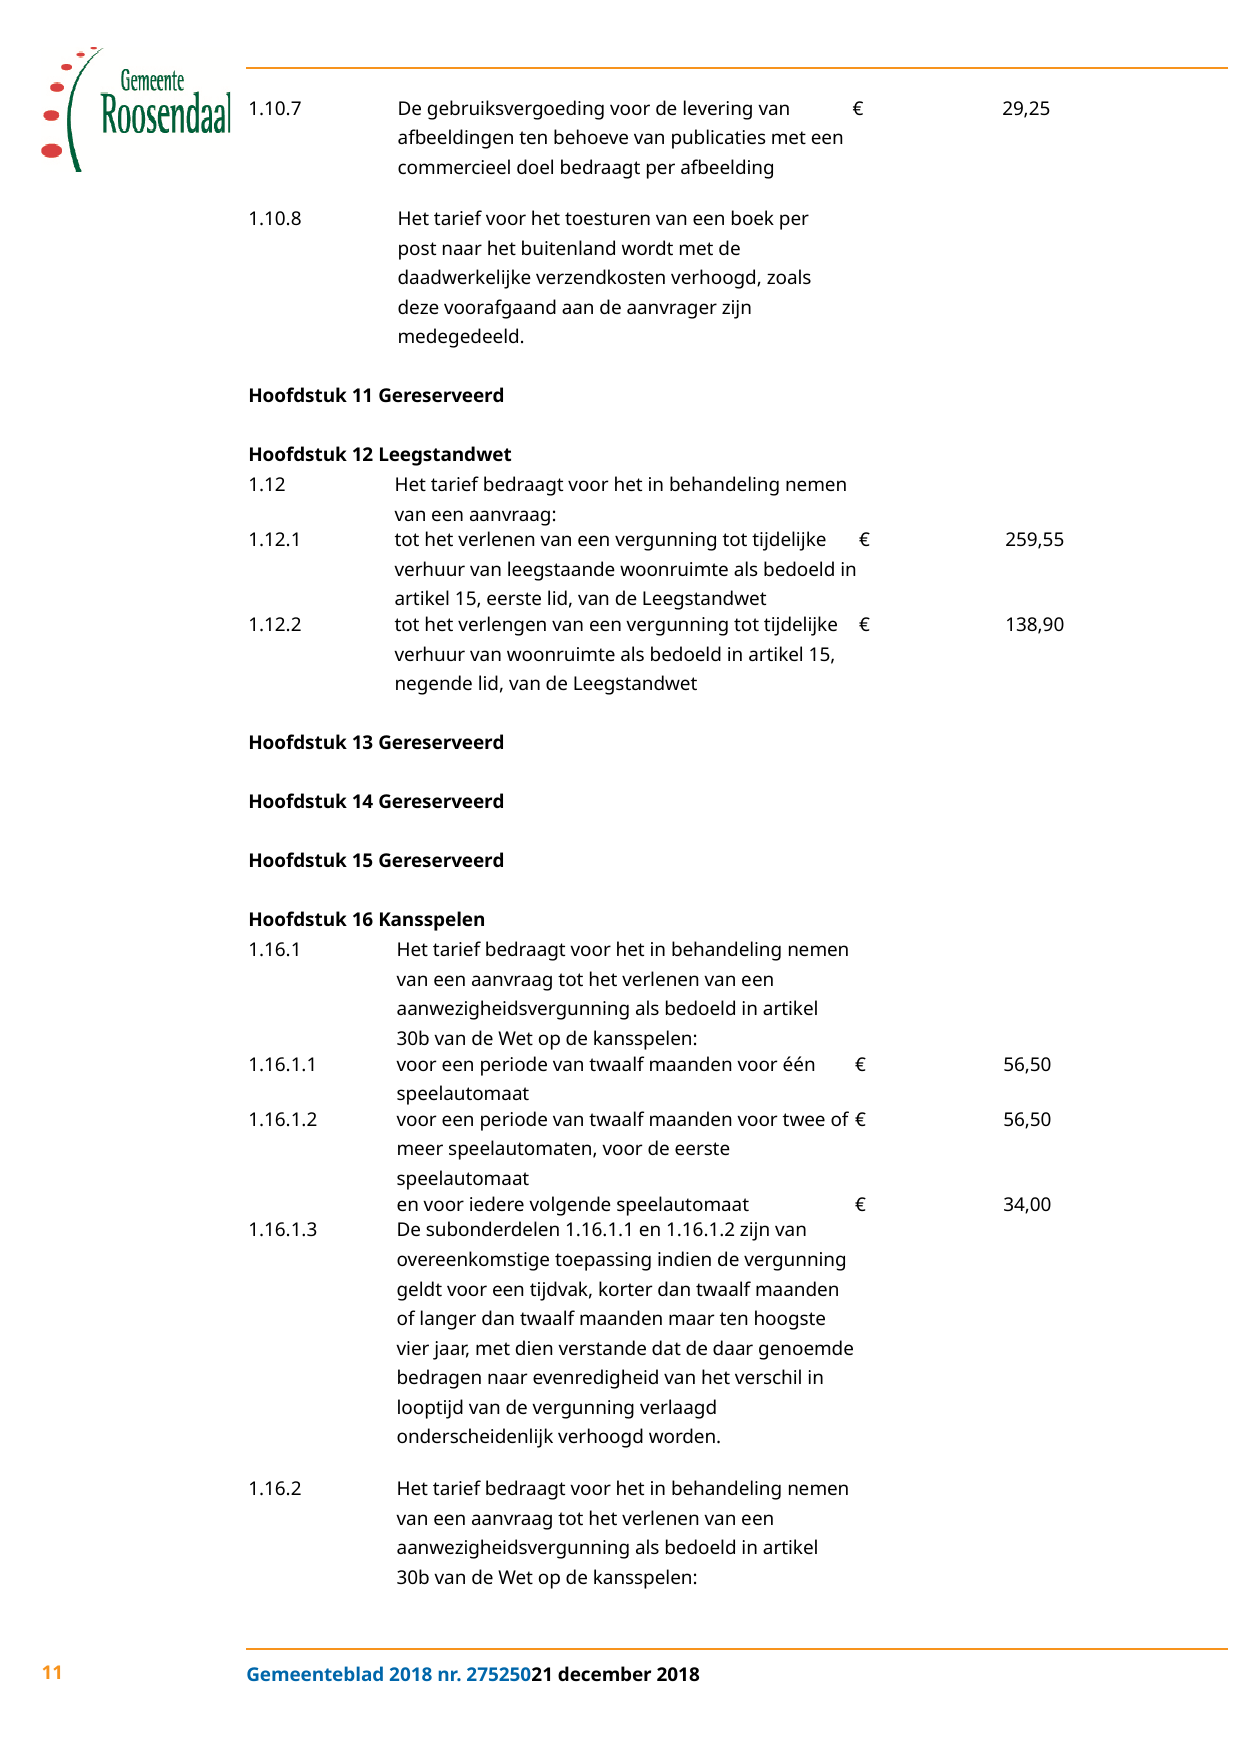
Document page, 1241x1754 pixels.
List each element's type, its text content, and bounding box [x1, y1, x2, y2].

table_cell 1.16.1.2 [248, 1106, 396, 1191]
table_cell 1.10.8 [248, 205, 397, 349]
table_cell voor een periode van twaalf maanden voor twee of meer speelautomaten, voor de eerste speelautomaat [396, 1106, 855, 1191]
table_cell [1003, 1475, 1152, 1590]
table_cell [855, 1475, 1003, 1590]
table_cell [1002, 205, 1152, 349]
table_cell 138,90 [1005, 611, 1152, 696]
table_cell € [855, 1106, 1003, 1191]
table_cell € [859, 526, 1005, 611]
table_cell [853, 205, 1002, 349]
table_header Het tarief bedraagt voor het in behandeling nemen van een aanvraag tot het verlenen van een aanwezigheidsvergunning als bedoeld in artikel 30b van de Wet op de kansspelen: [396, 936, 855, 1051]
table_cell tot het verlenen van een vergunning tot tijdelijke verhuur van leegstaande woonruimte als bedoeld in artikel 15, eerste lid, van de Leegstandwet [394, 526, 859, 611]
table_cell [855, 1217, 1003, 1449]
table_cell [396, 1450, 855, 1475]
table_cell De subonderdelen 1.16.1.1 en 1.16.1.2 zijn van overeenkomstige toepassing indien de vergunning geldt voor een tijdvak, korter dan twaalf maanden of langer dan twaalf maanden maar ten hoogste vier jaar, met dien verstande dat de daar genoemde bedragen naar evenredigheid van het verschil in looptijd van de vergunning verlaagd onderscheidenlijk verhoogd worden. [396, 1217, 855, 1449]
table_cell [248, 1450, 396, 1475]
table_cell en voor iedere volgende speelautomaat [396, 1191, 855, 1217]
table_cell 1.16.2 [248, 1475, 396, 1590]
table_cell 56,50 [1003, 1106, 1152, 1191]
table_cell 1.10.7 [248, 95, 397, 180]
table_cell 1.12.2 [248, 611, 394, 696]
table_cell voor een periode van twaalf maanden voor één speelautomaat [396, 1051, 855, 1106]
table_cell Het tarief bedraagt voor het in behandeling nemen van een aanvraag tot het verlenen van een aanwezigheidsvergunning als bedoeld in artikel 30b van de Wet op de kansspelen: [396, 1475, 855, 1590]
table_cell 1.16.1.3 [248, 1217, 396, 1449]
text Hoofdstuk 14 Gereserveerd [248, 788, 1152, 814]
picture [41, 47, 231, 172]
table_header [1003, 936, 1152, 1051]
text Hoofdstuk 12 Leegstandwet [248, 441, 1152, 467]
table_cell [398, 180, 852, 205]
text Hoofdstuk 15 Gereserveerd [248, 847, 1152, 873]
table_cell 34,00 [1003, 1191, 1152, 1217]
table_header Het tarief bedraagt voor het in behandeling nemen van een aanvraag: [394, 471, 859, 526]
table_cell € [859, 611, 1005, 696]
table_cell [248, 1191, 396, 1217]
table_header [1005, 471, 1152, 526]
table_header [855, 936, 1003, 1051]
table_cell € [855, 1051, 1003, 1106]
table_header [859, 471, 1005, 526]
table_cell De gebruiksvergoeding voor de levering van afbeeldingen ten behoeve van publicaties met een commercieel doel bedraagt per afbeelding [398, 95, 852, 180]
table_cell 29,25 [1002, 95, 1152, 180]
table_header 1.12 [248, 471, 394, 526]
table_cell tot het verlengen van een vergunning tot tijdelijke verhuur van woonruimte als bedoeld in artikel 15, negende lid, van de Leegstandwet [394, 611, 859, 696]
table_cell Het tarief voor het toesturen van een boek per post naar het buitenland wordt met de daadwerkelijke verzendkosten verhoogd, zoals deze voorafgaand aan de aanvrager zijn medegedeeld. [398, 205, 852, 349]
text Hoofdstuk 11 Gereserveerd [248, 382, 1152, 408]
table_cell [248, 180, 397, 205]
table_cell [853, 180, 1002, 205]
table_cell [1003, 1450, 1152, 1475]
table_cell € [853, 95, 1002, 180]
table_cell 1.16.1.1 [248, 1051, 396, 1106]
table_cell € [855, 1191, 1003, 1217]
table_cell 259,55 [1005, 526, 1152, 611]
table_cell [855, 1450, 1003, 1475]
table_header 1.16.1 [248, 936, 396, 1051]
table_cell [1002, 180, 1152, 205]
text Hoofdstuk 16 Kansspelen [248, 907, 1152, 932]
table_cell 56,50 [1003, 1051, 1152, 1106]
table_cell 1.12.1 [248, 526, 394, 611]
text Hoofdstuk 13 Gereserveerd [248, 729, 1152, 755]
table_cell [1003, 1217, 1152, 1449]
